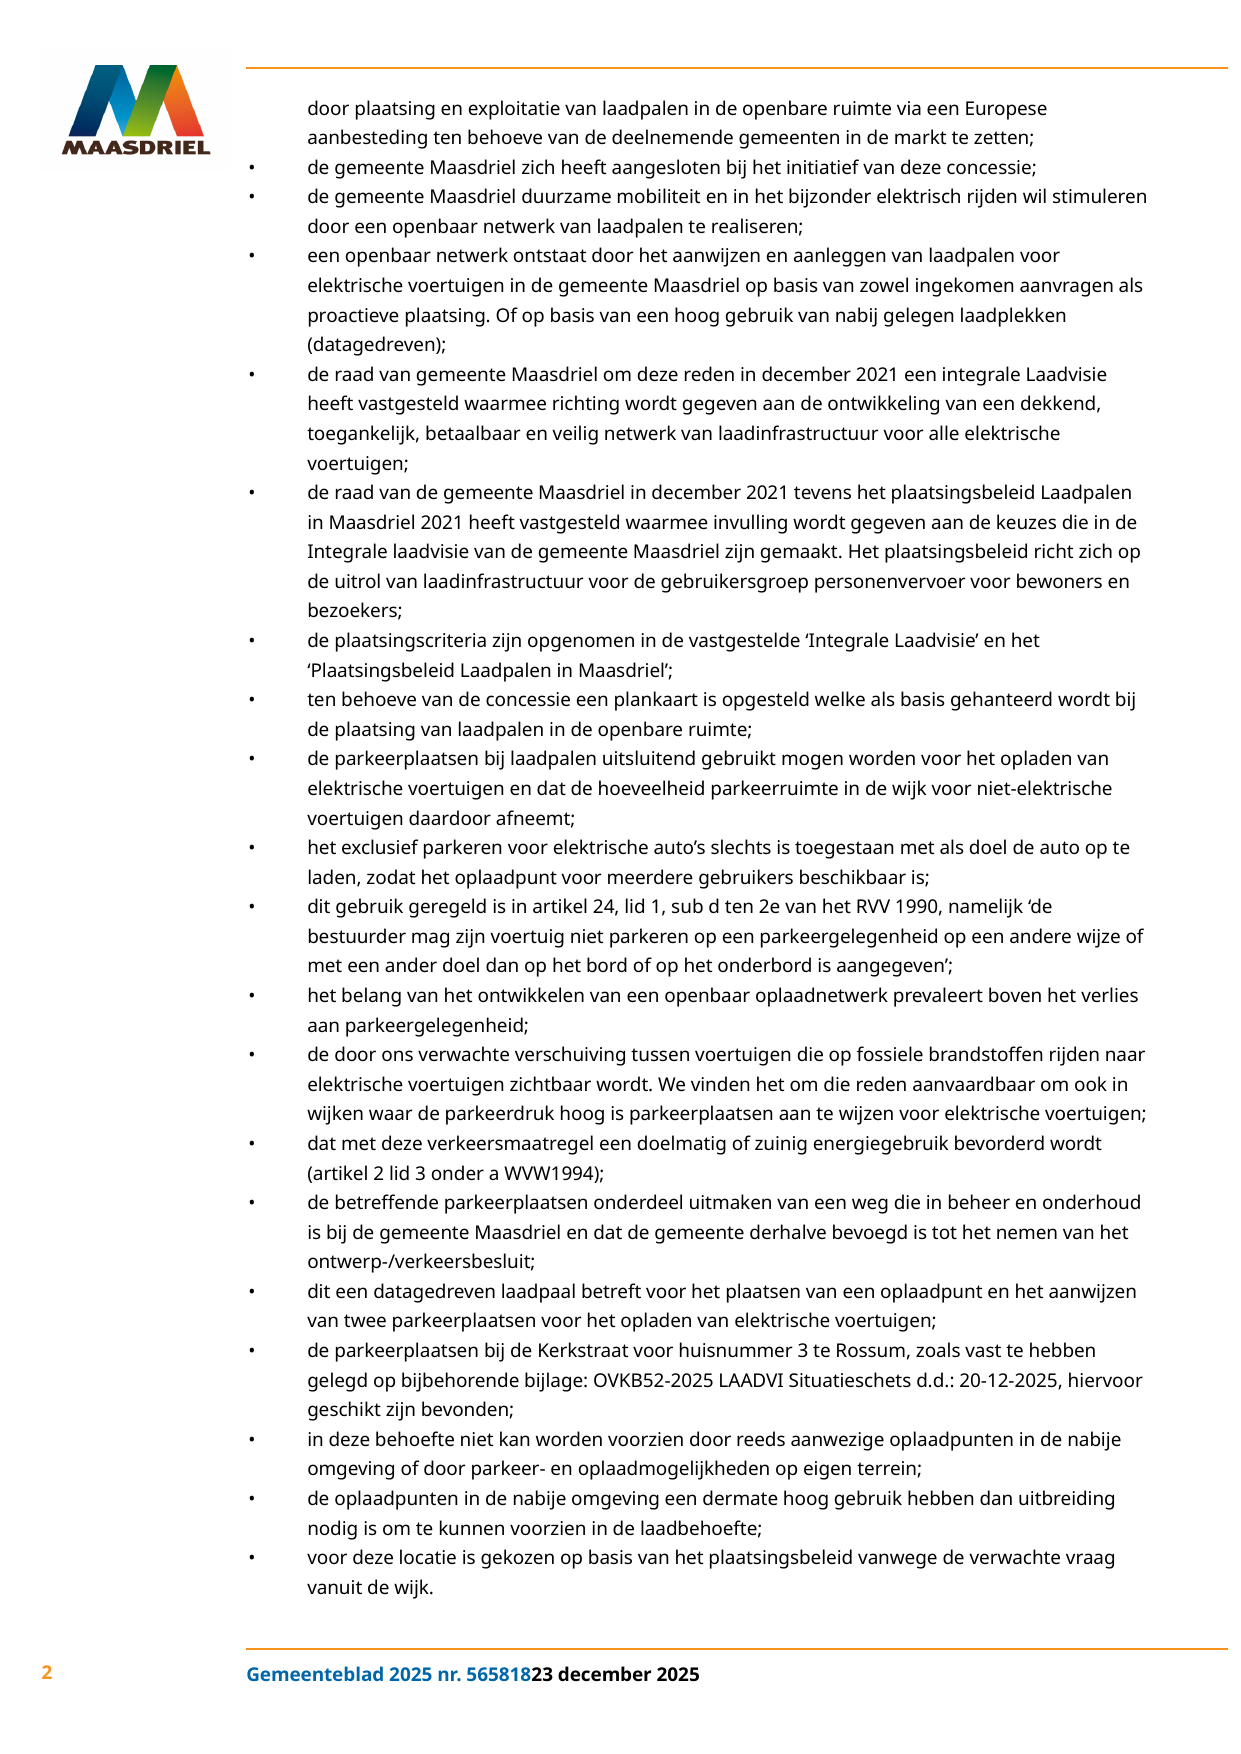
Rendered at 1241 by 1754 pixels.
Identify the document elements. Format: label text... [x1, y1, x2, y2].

list de betreffende parkeerplaatsen onderdeel uitmaken van een weg die in beheer en onderhoud is bij de gemeente Maasdriel en dat de gemeente derhalve bevoegd is tot het nemen van het ontwerp-/verkeersbesluit; [248, 1189, 1152, 1274]
list de gemeente Maasdriel duurzame mobiliteit en in het bijzonder elektrisch rijden wil stimuleren door een openbaar netwerk van laadpalen te realiseren; [248, 183, 1152, 239]
list het exclusief parkeren voor elektrische auto’s slechts is toegestaan met als doel de auto op te laden, zodat het oplaadpunt voor meerdere gebruikers beschikbaar is; [248, 834, 1152, 890]
list de raad van de gemeente Maasdriel in december 2021 tevens het plaatsingsbeleid Laadpalen in Maasdriel 2021 heeft vastgesteld waarmee invulling wordt gegeven aan de keuzes die in de Integrale laadvisie van de gemeente Maasdriel zijn gemaakt. Het plaatsingsbeleid richt zich op de uitrol van laadinfrastructuur voor de gebruikersgroep personenvervoer voor bewoners en bezoekers; [248, 479, 1152, 623]
list de door ons verwachte verschuiving tussen voertuigen die op fossiele brandstoffen rijden naar elektrische voertuigen zichtbaar wordt. We vinden het om die reden aanvaardbaar om ook in wijken waar de parkeerdruk hoog is parkeerplaatsen aan te wijzen voor elektrische voertuigen; [248, 1041, 1152, 1126]
list ten behoeve van de concessie een plankaart is opgesteld welke als basis gehanteerd wordt bij de plaatsing van laadpalen in de openbare ruimte; [248, 686, 1152, 742]
list de gemeente Maasdriel zich heeft aangesloten bij het initiatief van deze concessie; [248, 154, 1152, 180]
list dit een datagedreven laadpaal betreft voor het plaatsen van een oplaadpunt en het aanwijzen van twee parkeerplaatsen voor het opladen van elektrische voertuigen; [248, 1278, 1152, 1333]
list dat met deze verkeersmaatregel een doelmatig of zuinig energiegebruik bevorderd wordt (artikel 2 lid 3 onder a WVW1994); [248, 1130, 1152, 1186]
picture [41, 47, 231, 172]
list dit gebruik geregeld is in artikel 24, lid 1, sub d ten 2e van het RVV 1990, namelijk ‘de bestuurder mag zijn voertuig niet parkeren op een parkeergelegenheid op een andere wijze of met een ander doel dan op het bord of op het onderbord is aangegeven’; [248, 893, 1152, 978]
list de raad van gemeente Maasdriel om deze reden in december 2021 een integrale Laadvisie heeft vastgesteld waarmee richting wordt gegeven aan de ontwikkeling van een dekkend, toegankelijk, betaalbaar en veilig netwerk van laadinfrastructuur voor alle elektrische voertuigen; [248, 361, 1152, 476]
list een openbaar netwerk ontstaat door het aanwijzen en aanleggen van laadpalen voor elektrische voertuigen in de gemeente Maasdriel op basis van zowel ingekomen aanvragen als proactieve plaatsing. Of op basis van een hoog gebruik van nabij gelegen laadplekken (datagedreven); [248, 243, 1152, 357]
list het belang van het ontwikkelen van een openbaar oplaadnetwerk prevaleert boven het verlies aan parkeergelegenheid; [248, 982, 1152, 1038]
list in deze behoefte niet kan worden voorzien door reeds aanwezige oplaadpunten in de nabije omgeving of door parkeer- en oplaadmogelijkheden op eigen terrein; [248, 1426, 1152, 1481]
list de parkeerplaatsen bij de Kerkstraat voor huisnummer 3 te Rossum, zoals vast te hebben gelegd op bijbehorende bijlage: OVKB52-2025 LAADVI Situatieschets d.d.: 20-12-2025, hiervoor geschikt zijn bevonden; [248, 1337, 1152, 1422]
list de parkeerplaatsen bij laadpalen uitsluitend gebruikt mogen worden voor het opladen van elektrische voertuigen en dat de hoeveelheid parkeerruimte in de wijk voor niet-elektrische voertuigen daardoor afneemt; [248, 746, 1152, 831]
list de plaatsingscriteria zijn opgenomen in de vastgestelde ‘Integrale Laadvisie’ en het ‘Plaatsingsbeleid Laadpalen in Maasdriel’; [248, 627, 1152, 683]
list de oplaadpunten in de nabije omgeving een dermate hoog gebruik hebben dan uitbreiding nodig is om te kunnen voorzien in de laadbehoefte; [248, 1485, 1152, 1541]
list voor deze locatie is gekozen op basis van het plaatsingsbeleid vanwege de verwachte vraag vanuit de wijk. [248, 1544, 1152, 1600]
list door plaatsing en exploitatie van laadpalen in de openbare ruimte via een Europese aanbesteding ten behoeve van de deelnemende gemeenten in de markt te zetten; [248, 95, 1152, 150]
